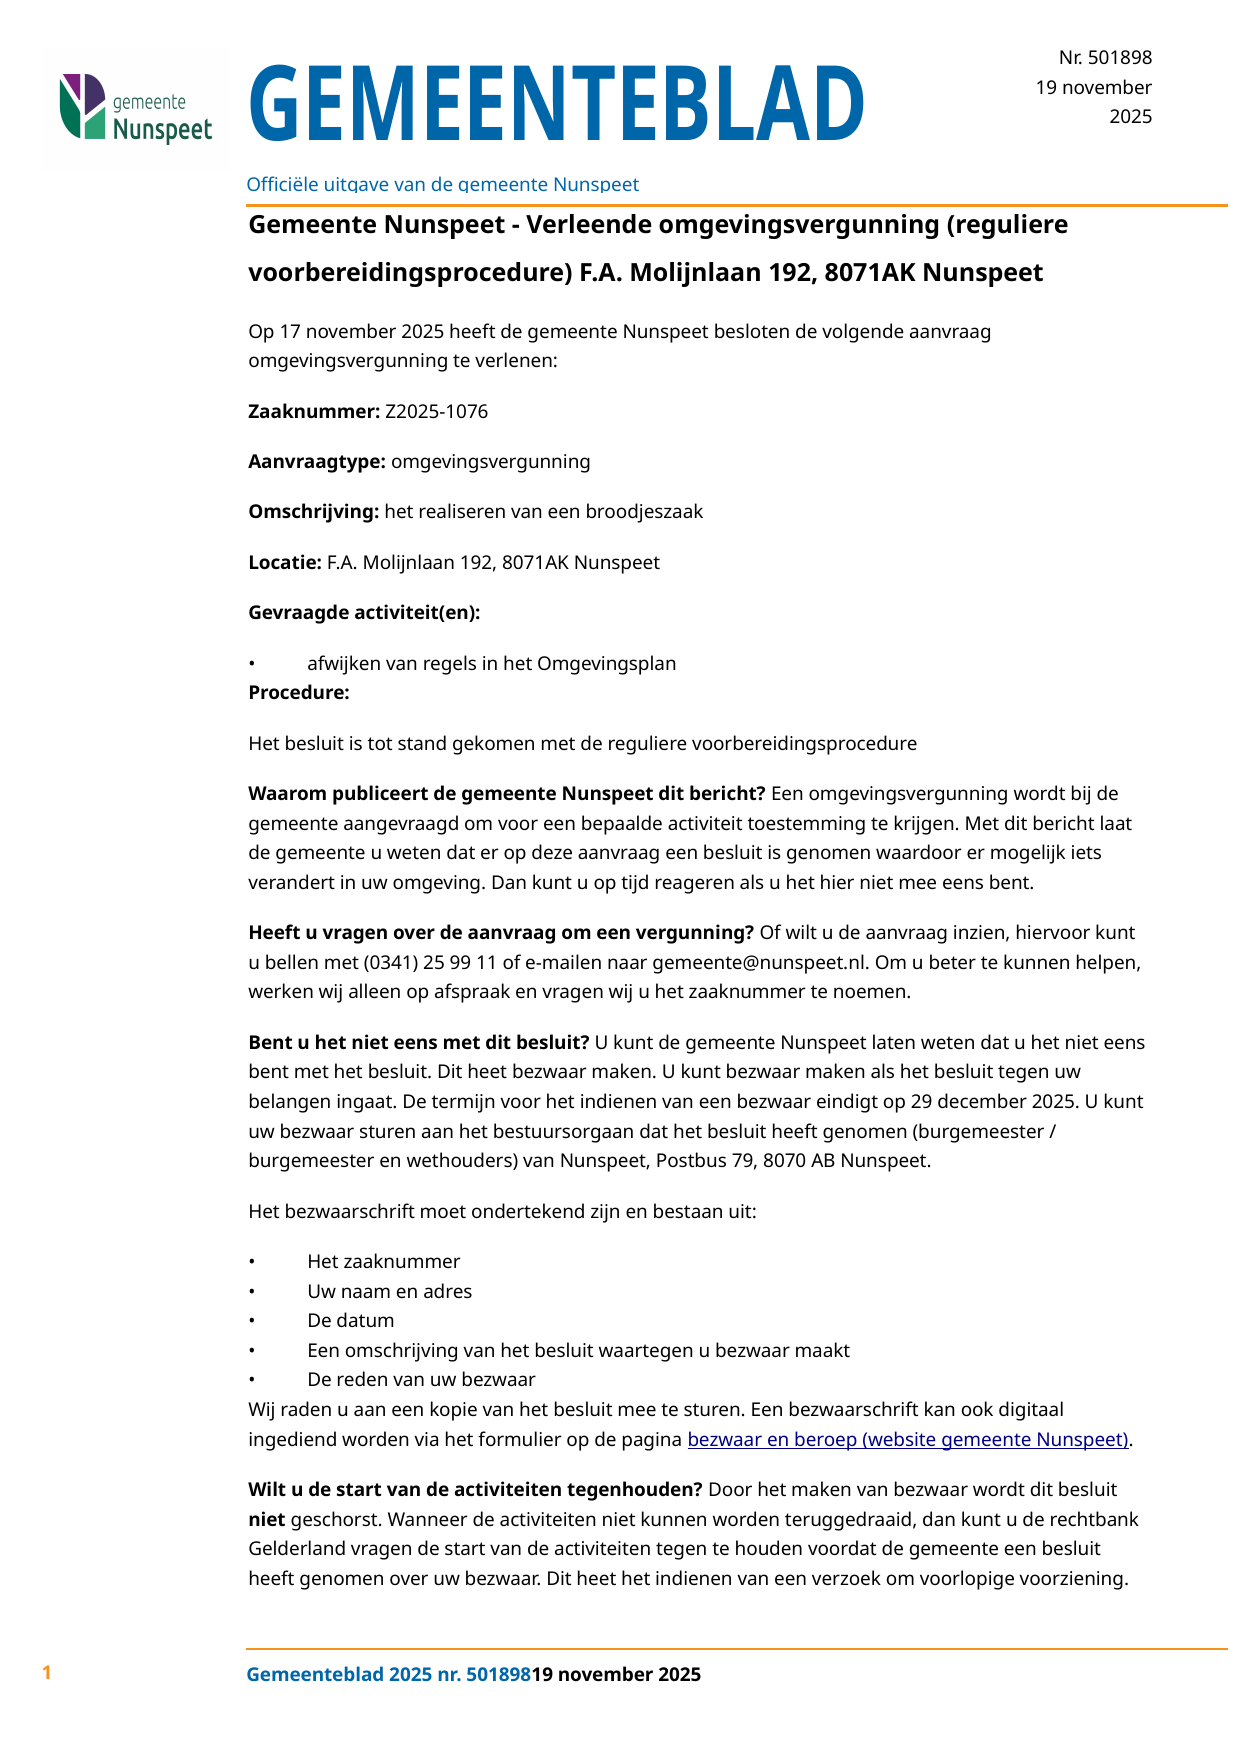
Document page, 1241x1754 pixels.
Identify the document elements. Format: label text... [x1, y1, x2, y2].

text Het bezwaarschrift moet ondertekend zijn en bestaan uit: [248, 1198, 1152, 1224]
list De datum [248, 1307, 1152, 1333]
text Aanvraagtype: omgevingsvergunning [248, 448, 1152, 474]
text Procedure: [248, 679, 1152, 705]
list De reden van uw bezwaar [248, 1367, 1152, 1392]
picture [41, 47, 231, 172]
text Gevraagde activiteit(en): [248, 599, 1152, 625]
text Gemeente Nunspeet - Verleende omgevingsvergunning (reguliere voorbereidingsprocedure) F.A. Molijnlaan 192, 8071AK Nunspeet [248, 207, 1152, 288]
list Uw naam en adres [248, 1278, 1152, 1304]
list afwijken van regels in het Omgevingsplan [248, 650, 1152, 676]
text Zaaknummer: Z2025-1076 [248, 398, 1152, 424]
text Waarom publiceert de gemeente Nunspeet dit bericht? Een omgevingsvergunning wordt bij de gemeente aangevraagd om voor een bepaalde activiteit toestemming te krijgen. Met dit bericht laat de gemeente u weten dat er op deze aanvraag een besluit is genomen waardoor er mogelijk iets verandert in uw omgeving. Dan kunt u op tijd reageren als u het hier niet mee eens bent. [248, 780, 1152, 895]
text Locatie: F.A. Molijnlaan 192, 8071AK Nunspeet [248, 549, 1152, 575]
list Het zaaknummer [248, 1248, 1152, 1274]
text Bent u het niet eens met dit besluit? U kunt de gemeente Nunspeet laten weten dat u het niet eens bent met het besluit. Dit heet bezwaar maken. U kunt bezwaar maken als het besluit tegen uw belangen ingaat. De termijn voor het indienen van een bezwaar eindigt op 29 december 2025. U kunt uw bezwaar sturen aan het bestuursorgaan dat het besluit heeft genomen (burgemeester / burgemeester en wethouders) van Nunspeet, Postbus 79, 8070 AB Nunspeet. [248, 1029, 1152, 1173]
text Op 17 november 2025 heeft de gemeente Nunspeet besloten de volgende aanvraag omgevingsvergunning te verlenen: [248, 318, 1152, 373]
text Heeft u vragen over de aanvraag om een vergunning? Of wilt u de aanvraag inzien, hiervoor kunt u bellen met (0341) 25 99 11 of e-mailen naar gemeente@nunspeet.nl. Om u beter te kunnen helpen, werken wij alleen op afspraak en vragen wij u het zaaknummer te noemen. [248, 919, 1152, 1004]
text Wilt u de start van de activiteiten tegenhouden? Door het maken van bezwaar wordt dit besluit niet geschorst. Wanneer de activiteiten niet kunnen worden teruggedraaid, dan kunt u de rechtbank Gelderland vragen de start van de activiteiten tegen te houden voordat de gemeente een besluit heeft genomen over uw bezwaar. Dit heet het indienen van een verzoek om voorlopige voorziening. [248, 1476, 1152, 1591]
list Een omschrijving van het besluit waartegen u bezwaar maakt [248, 1337, 1152, 1363]
text Het besluit is tot stand gekomen met de reguliere voorbereidingsprocedure [248, 730, 1152, 756]
text Wij raden u aan een kopie van het besluit mee te sturen. Een bezwaarschrift kan ook digitaal ingediend worden via het formulier op de pagina bezwaar en beroep (website gemeente Nunspeet). [248, 1396, 1152, 1452]
text Omschrijving: het realiseren van een broodjeszaak [248, 499, 1152, 524]
